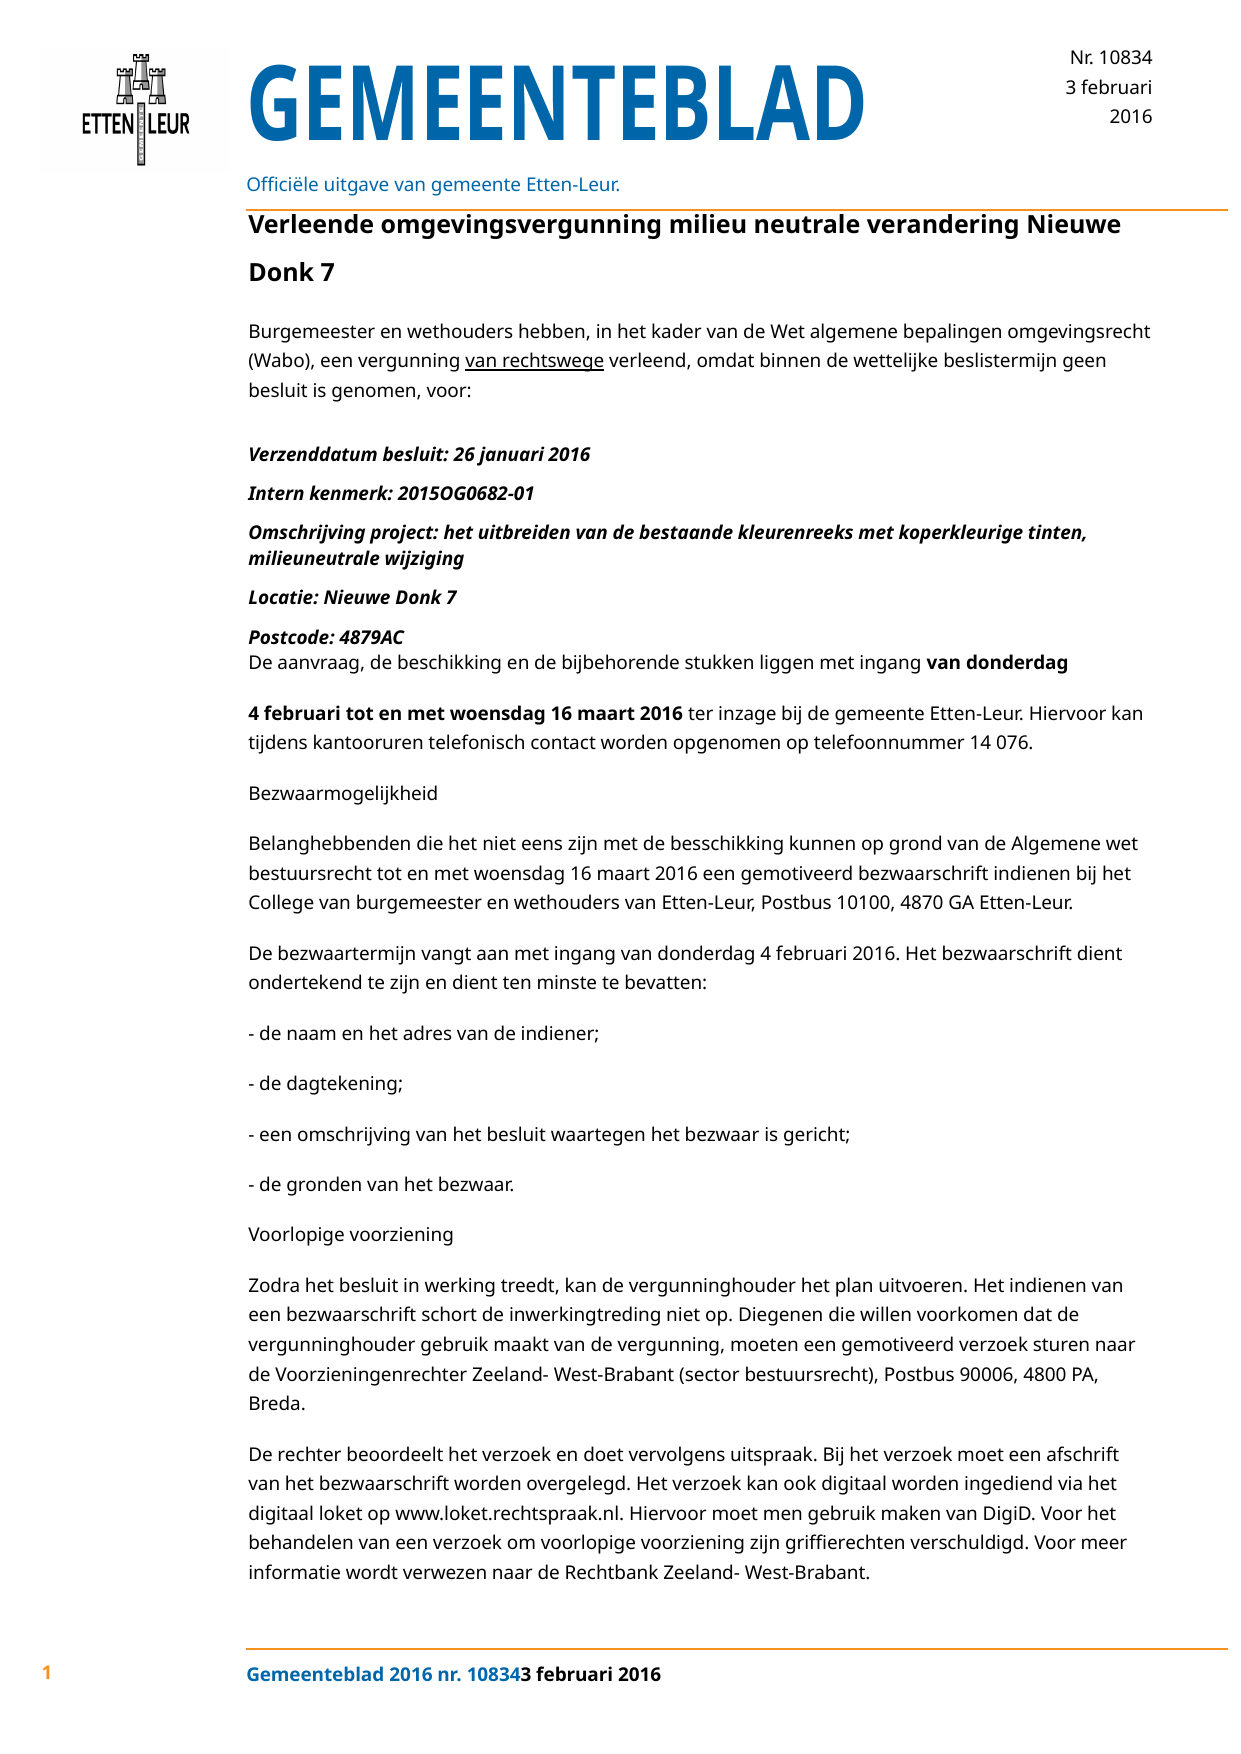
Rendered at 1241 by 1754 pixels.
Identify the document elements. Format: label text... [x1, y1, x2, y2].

text Verzenddatum besluit: 26 januari 2016 [248, 441, 1152, 467]
text Burgemeester en wethouders hebben, in het kader van de Wet algemene bepalingen omgevingsrecht (Wabo), een vergunning van rechtswege verleend, omdat binnen de wettelijke beslistermijn geen besluit is genomen, voor: [248, 318, 1152, 403]
picture [41, 47, 231, 172]
text De aanvraag, de beschikking en de bijbehorende stukken liggen met ingang van donderdag [248, 649, 1152, 675]
text Voorlopige voorziening [248, 1222, 1152, 1247]
text Verleende omgevingsvergunning milieu neutrale verandering Nieuwe Donk 7 [248, 211, 1152, 288]
text Locatie: Nieuwe Donk 7 [248, 584, 1152, 610]
text Omschrijving project: het uitbreiden van de bestaande kleurenreeks met koperkleurige tinten, milieuneutrale wijziging [248, 519, 1152, 571]
text Belanghebbenden die het niet eens zijn met de besschikking kunnen op grond van de Algemene wet bestuursrecht tot en met woensdag 16 maart 2016 een gemotiveerd bezwaarschrift indienen bij het College van burgemeester en wethouders van Etten-Leur, Postbus 10100, 4870 GA Etten-Leur. [248, 830, 1152, 915]
text - een omschrijving van het besluit waartegen het bezwaar is gericht; [248, 1121, 1152, 1147]
text Intern kenmerk: 2015OG0682-01 [248, 480, 1152, 506]
text Zodra het besluit in werking treedt, kan de vergunninghouder het plan uitvoeren. Het indienen van een bezwaarschrift schort de inwerkingtreding niet op. Diegenen die willen voorkomen dat de vergunninghouder gebruik maakt van de vergunning, moeten een gemotiveerd verzoek sturen naar de Voorzieningenrechter Zeeland- West-Brabant (sector bestuursrecht), Postbus 90006, 4800 PA, Breda. [248, 1272, 1152, 1416]
text - de dagtekening; [248, 1070, 1152, 1096]
text De rechter beoordeelt het verzoek en doet vervolgens uitspraak. Bij het verzoek moet een afschrift van het bezwaarschrift worden overgelegd. Het verzoek kan ook digitaal worden ingediend via het digitaal loket op www.loket.rechtspraak.nl. Hiervoor moet men gebruik maken van DigiD. Voor het behandelen van een verzoek om voorlopige voorziening zijn griffierechten verschuldigd. Voor meer informatie wordt verwezen naar de Rechtbank Zeeland- West-Brabant. [248, 1441, 1152, 1585]
text - de gronden van het bezwaar. [248, 1171, 1152, 1197]
text De bezwaartermijn vangt aan met ingang van donderdag 4 februari 2016. Het bezwaarschrift dient ondertekend te zijn en dient ten minste te bevatten: [248, 940, 1152, 995]
text - de naam en het adres van de indiener; [248, 1020, 1152, 1046]
text Bezwaarmogelijkheid [248, 780, 1152, 806]
text Postcode: 4879AC [248, 624, 1152, 649]
text 4 februari tot en met woensdag 16 maart 2016 ter inzage bij de gemeente Etten-Leur. Hiervoor kan tijdens kantooruren telefonisch contact worden opgenomen op telefoonnummer 14 076. [248, 700, 1152, 755]
